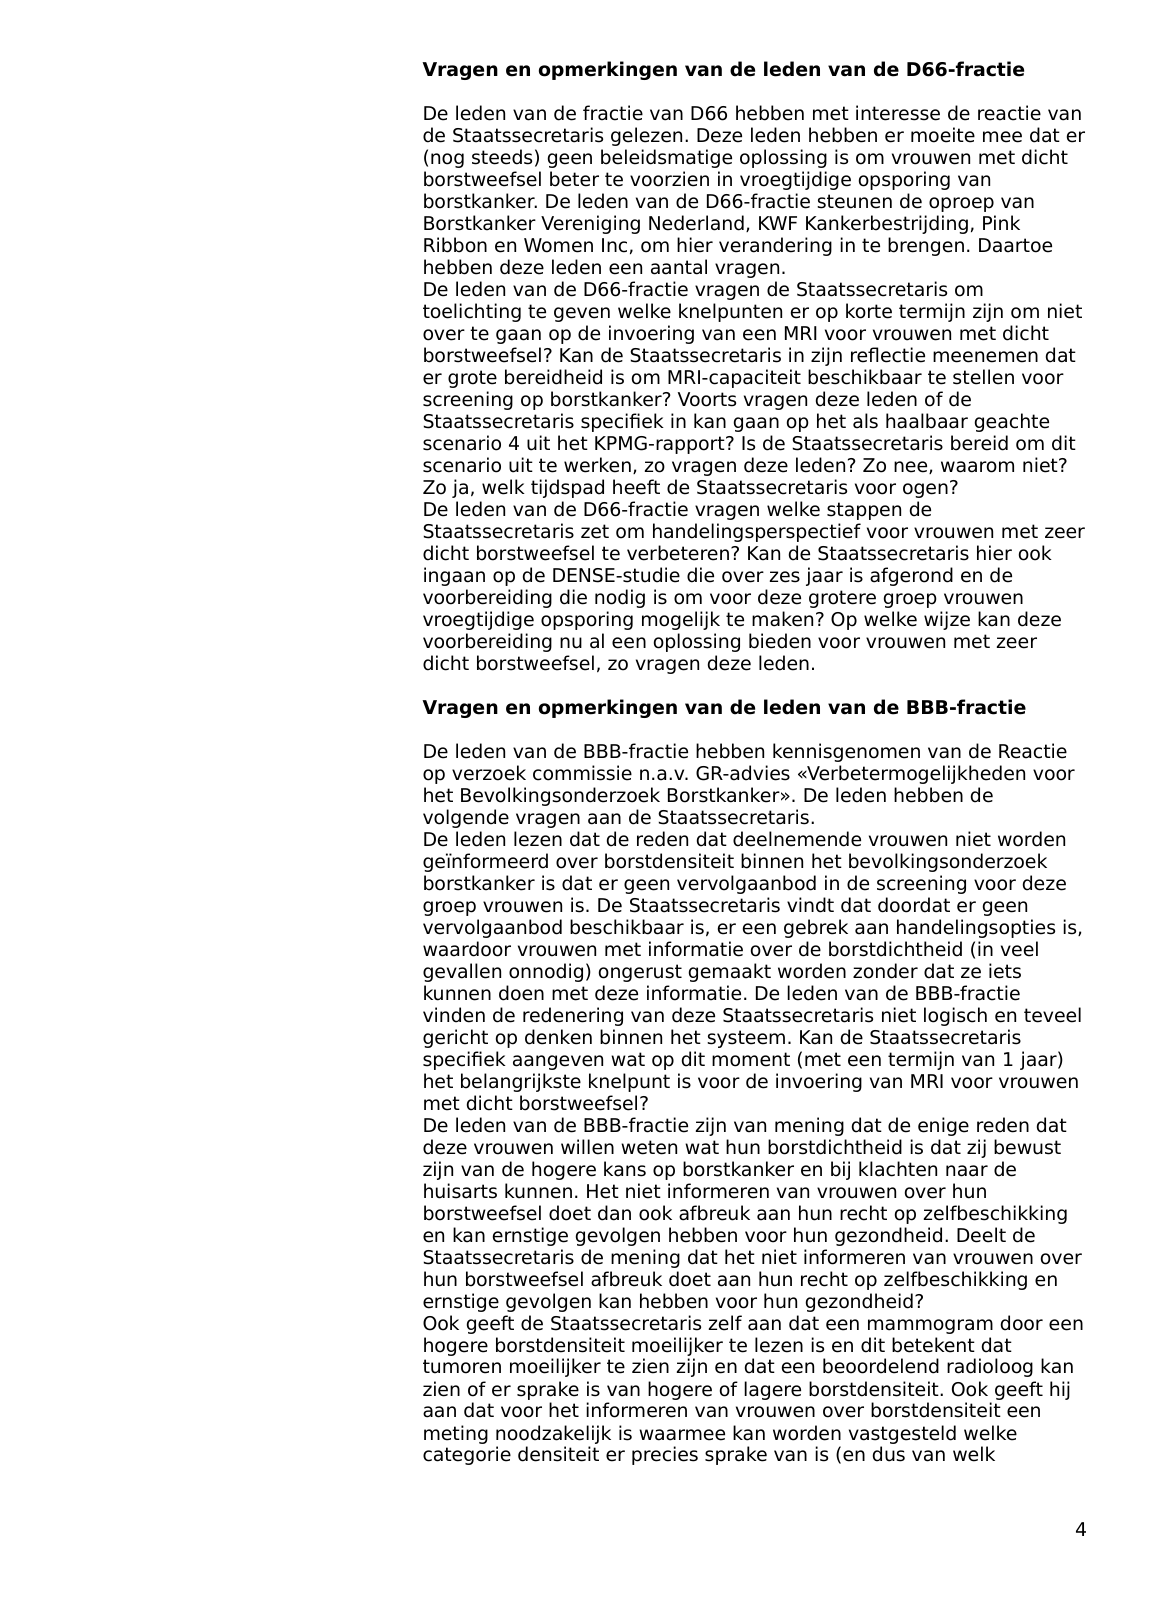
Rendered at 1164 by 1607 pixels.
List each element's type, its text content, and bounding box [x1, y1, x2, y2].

text De leden van de D66-fractie vragen welke stappen de Staatssecretaris zet om handelingsperspectief voor vrouwen met zeer dicht borstweefsel te verbeteren? Kan de Staatssecretaris hier ook ingaan op de DENSE-studie die over zes jaar is afgerond en de voorbereiding die nodig is om voor deze grotere groep vrouwen vroegtijdige opsporing mogelijk te maken? Op welke wijze kan deze voorbereiding nu al een oplossing bieden voor vrouwen met zeer dicht borstweefsel, zo vragen deze leden. [422, 499, 1087, 675]
text De leden van de fractie van D66 hebben met interesse de reactie van de Staatssecretaris gelezen. Deze leden hebben er moeite mee dat er (nog steeds) geen beleidsmatige oplossing is om vrouwen met dicht borstweefsel beter te voorzien in vroegtijdige opsporing van borstkanker. De leden van de D66-fractie steunen de oproep van Borstkanker Vereniging Nederland, KWF Kankerbestrijding, Pink Ribbon en Women Inc, om hier verandering in te brengen. Daartoe hebben deze leden een aantal vragen. [422, 103, 1087, 279]
text De leden van de D66-fractie vragen de Staatssecretaris om toelichting te geven welke knelpunten er op korte termijn zijn om niet over te gaan op de invoering van een MRI voor vrouwen met dicht borstweefsel? Kan de Staatssecretaris in zijn reflectie meenemen dat er grote bereidheid is om MRI-capaciteit beschikbaar te stellen voor screening op borstkanker? Voorts vragen deze leden of de Staatssecretaris specifiek in kan gaan op het als haalbaar geachte scenario 4 uit het KPMG-rapport? Is de Staatssecretaris bereid om dit scenario uit te werken, zo vragen deze leden? Zo nee, waarom niet? Zo ja, welk tijdspad heeft de Staatssecretaris voor ogen? [422, 279, 1087, 499]
subtitle Vragen en opmerkingen van de leden van de BBB-fractie [422, 697, 1087, 719]
text De leden lezen dat de reden dat deelnemende vrouwen niet worden geïnformeerd over borstdensiteit binnen het bevolkingsonderzoek borstkanker is dat er geen vervolgaanbod in de screening voor deze groep vrouwen is. De Staatssecretaris vindt dat doordat er geen vervolgaanbod beschikbaar is, er een gebrek aan handelingsopties is, waardoor vrouwen met informatie over de borstdichtheid (in veel gevallen onnodig) ongerust gemaakt worden zonder dat ze iets kunnen doen met deze informatie. De leden van de BBB-fractie vinden de redenering van deze Staatssecretaris niet logisch en teveel gericht op denken binnen het systeem. Kan de Staatssecretaris specifiek aangeven wat op dit moment (met een termijn van 1 jaar) het belangrijkste knelpunt is voor de invoering van MRI voor vrouwen met dicht borstweefsel? [422, 829, 1087, 1115]
text Ook geeft de Staatssecretaris zelf aan dat een mammogram door een hogere borstdensiteit moeilijker te lezen is en dit betekent dat tumoren moeilijker te zien zijn en dat een beoordelend radioloog kan zien of er sprake is van hogere of lagere borstdensiteit. Ook geeft hij aan dat voor het informeren van vrouwen over borstdensiteit een meting noodzakelijk is waarmee kan worden vastgesteld welke categorie densiteit er precies sprake van is (en dus van welk [422, 1312, 1087, 1466]
subtitle Vragen en opmerkingen van de leden van de D66-fractie [422, 59, 1087, 81]
text De leden van de BBB-fractie hebben kennisgenomen van de Reactie op verzoek commissie n.a.v. GR-advies «Verbetermogelijkheden voor het Bevolkingsonderzoek Borstkanker». De leden hebben de volgende vragen aan de Staatssecretaris. [422, 741, 1087, 829]
text De leden van de BBB-fractie zijn van mening dat de enige reden dat deze vrouwen willen weten wat hun borstdichtheid is dat zij bewust zijn van de hogere kans op borstkanker en bij klachten naar de huisarts kunnen. Het niet informeren van vrouwen over hun borstweefsel doet dan ook afbreuk aan hun recht op zelfbeschikking en kan ernstige gevolgen hebben voor hun gezondheid. Deelt de Staatssecretaris de mening dat het niet informeren van vrouwen over hun borstweefsel afbreuk doet aan hun recht op zelfbeschikking en ernstige gevolgen kan hebben voor hun gezondheid? [422, 1115, 1087, 1312]
